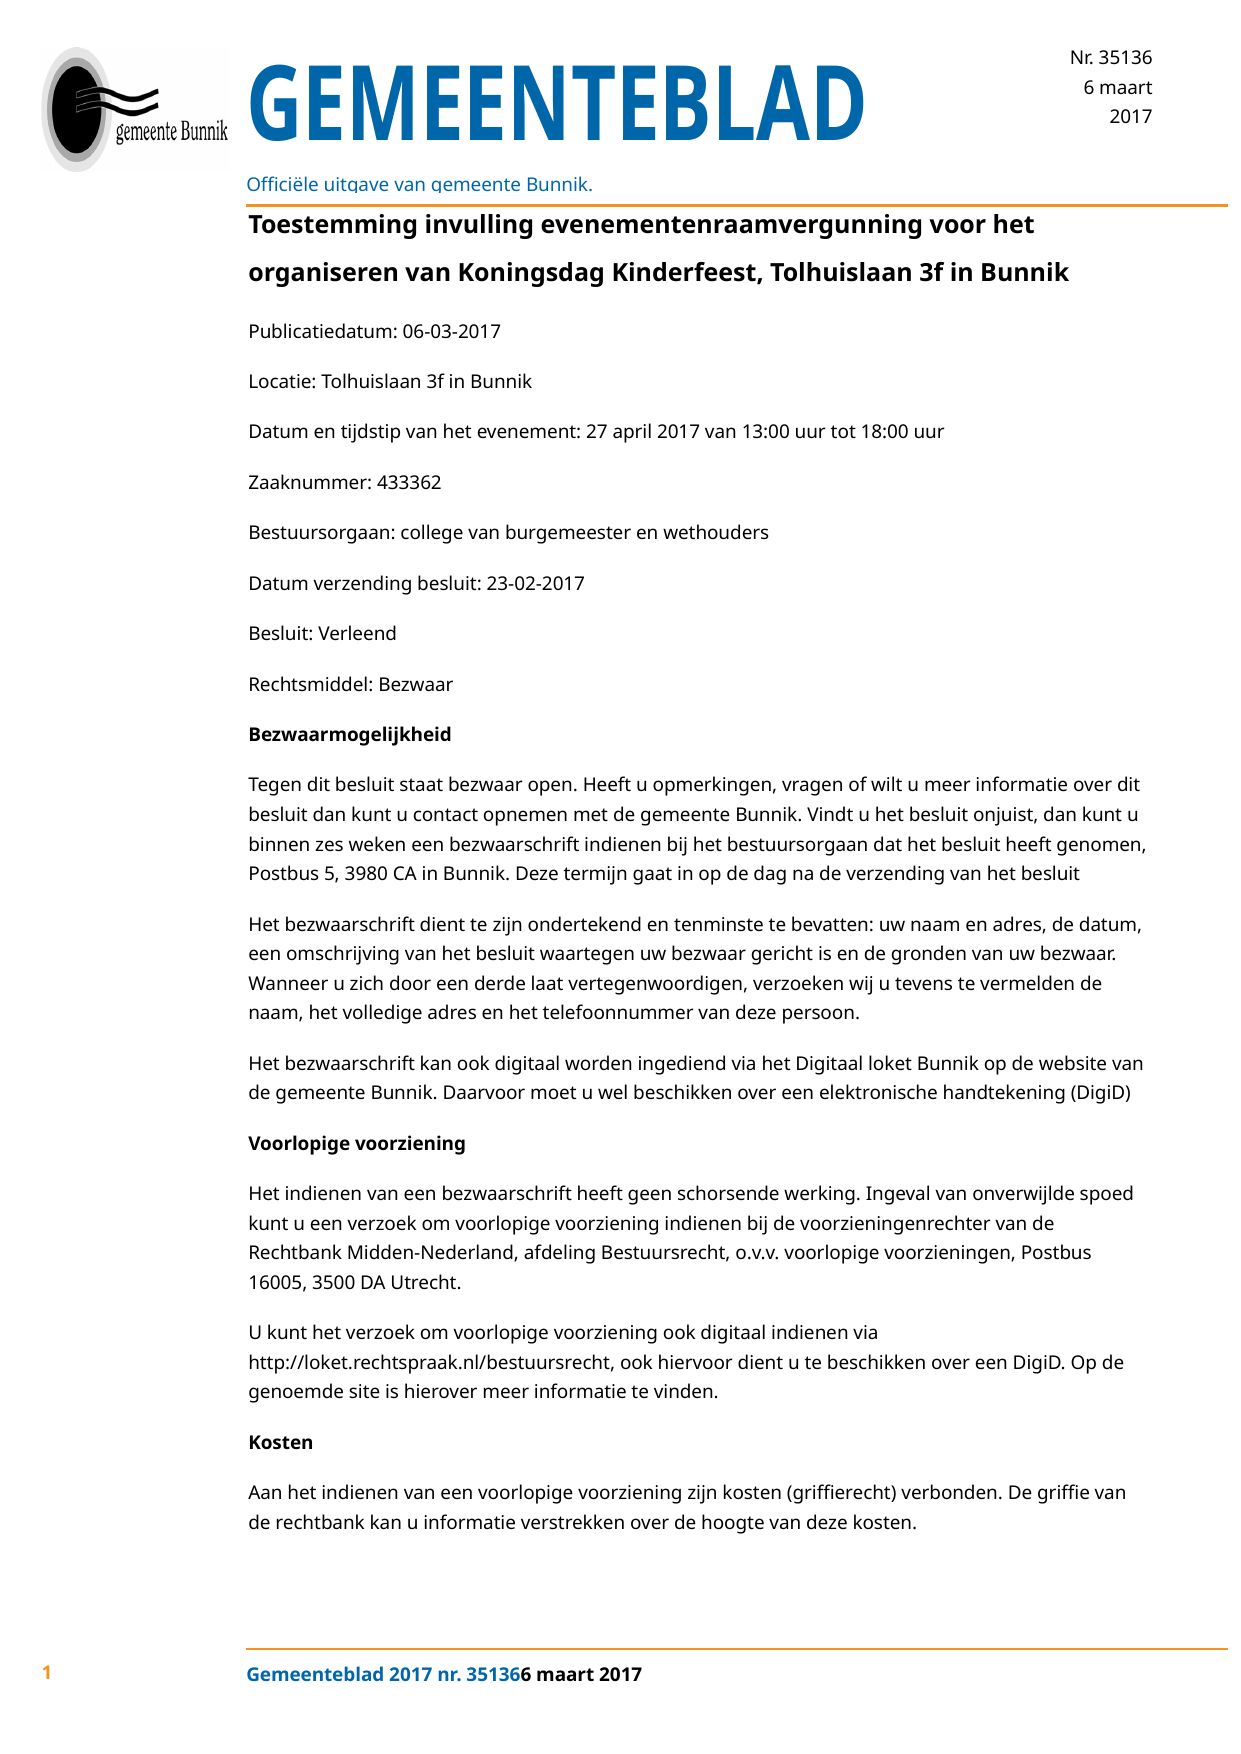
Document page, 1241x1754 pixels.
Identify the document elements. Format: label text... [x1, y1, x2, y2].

text Het bezwaarschrift kan ook digitaal worden ingediend via het Digitaal loket Bunnik op de website van de gemeente Bunnik. Daarvoor moet u wel beschikken over een elektronische handtekening (DigiD) [248, 1050, 1152, 1105]
text Bestuursorgaan: college van burgemeester en wethouders [248, 519, 1152, 545]
text Zaaknummer: 433362 [248, 469, 1152, 495]
text Het indienen van een bezwaarschrift heeft geen schorsende werking. Ingeval van onverwijlde spoed kunt u een verzoek om voorlopige voorziening indienen bij de voorzieningenrechter van de Rechtbank Midden-Nederland, afdeling Bestuursrecht, o.v.v. voorlopige voorzieningen, Postbus 16005, 3500 DA Utrecht. [248, 1180, 1152, 1295]
text Bezwaarmogelijkheid [248, 721, 1152, 747]
text Publicatiedatum: 06-03-2017 [248, 318, 1152, 344]
text Locatie: Tolhuislaan 3f in Bunnik [248, 368, 1152, 394]
text Rechtsmiddel: Bezwaar [248, 671, 1152, 697]
text U kunt het verzoek om voorlopige voorziening ook digitaal indienen via http://loket.rechtspraak.nl/bestuursrecht, ook hiervoor dient u te beschikken over een DigiD. Op de genoemde site is hierover meer informatie te vinden. [248, 1319, 1152, 1404]
text Datum en tijdstip van het evenement: 27 april 2017 van 13:00 uur tot 18:00 uur [248, 419, 1152, 444]
text Voorlopige voorziening [248, 1130, 1152, 1156]
text Toestemming invulling evenementenraamvergunning voor het organiseren van Koningsdag Kinderfeest, Tolhuislaan 3f in Bunnik [248, 207, 1152, 288]
text Het bezwaarschrift dient te zijn ondertekend en tenminste te bevatten: uw naam en adres, de datum, een omschrijving van het besluit waartegen uw bezwaar gericht is en de gronden van uw bezwaar. Wanneer u zich door een derde laat vertegenwoordigen, verzoeken wij u tevens te vermelden de naam, het volledige adres en het telefoonnummer van deze persoon. [248, 911, 1152, 1025]
text Tegen dit besluit staat bezwaar open. Heeft u opmerkingen, vragen of wilt u meer informatie over dit besluit dan kunt u contact opnemen met de gemeente Bunnik. Vindt u het besluit onjuist, dan kunt u binnen zes weken een bezwaarschrift indienen bij het bestuursorgaan dat het besluit heeft genomen, Postbus 5, 3980 CA in Bunnik. Deze termijn gaat in op de dag na de verzending van het besluit [248, 772, 1152, 886]
text Besluit: Verleend [248, 620, 1152, 646]
picture [41, 47, 231, 172]
text Aan het indienen van een voorlopige voorziening zijn kosten (griffierecht) verbonden. De griffie van de rechtbank kan u informatie verstrekken over de hoogte van deze kosten. [248, 1479, 1152, 1535]
text Kosten [248, 1429, 1152, 1455]
text Datum verzending besluit: 23-02-2017 [248, 570, 1152, 596]
